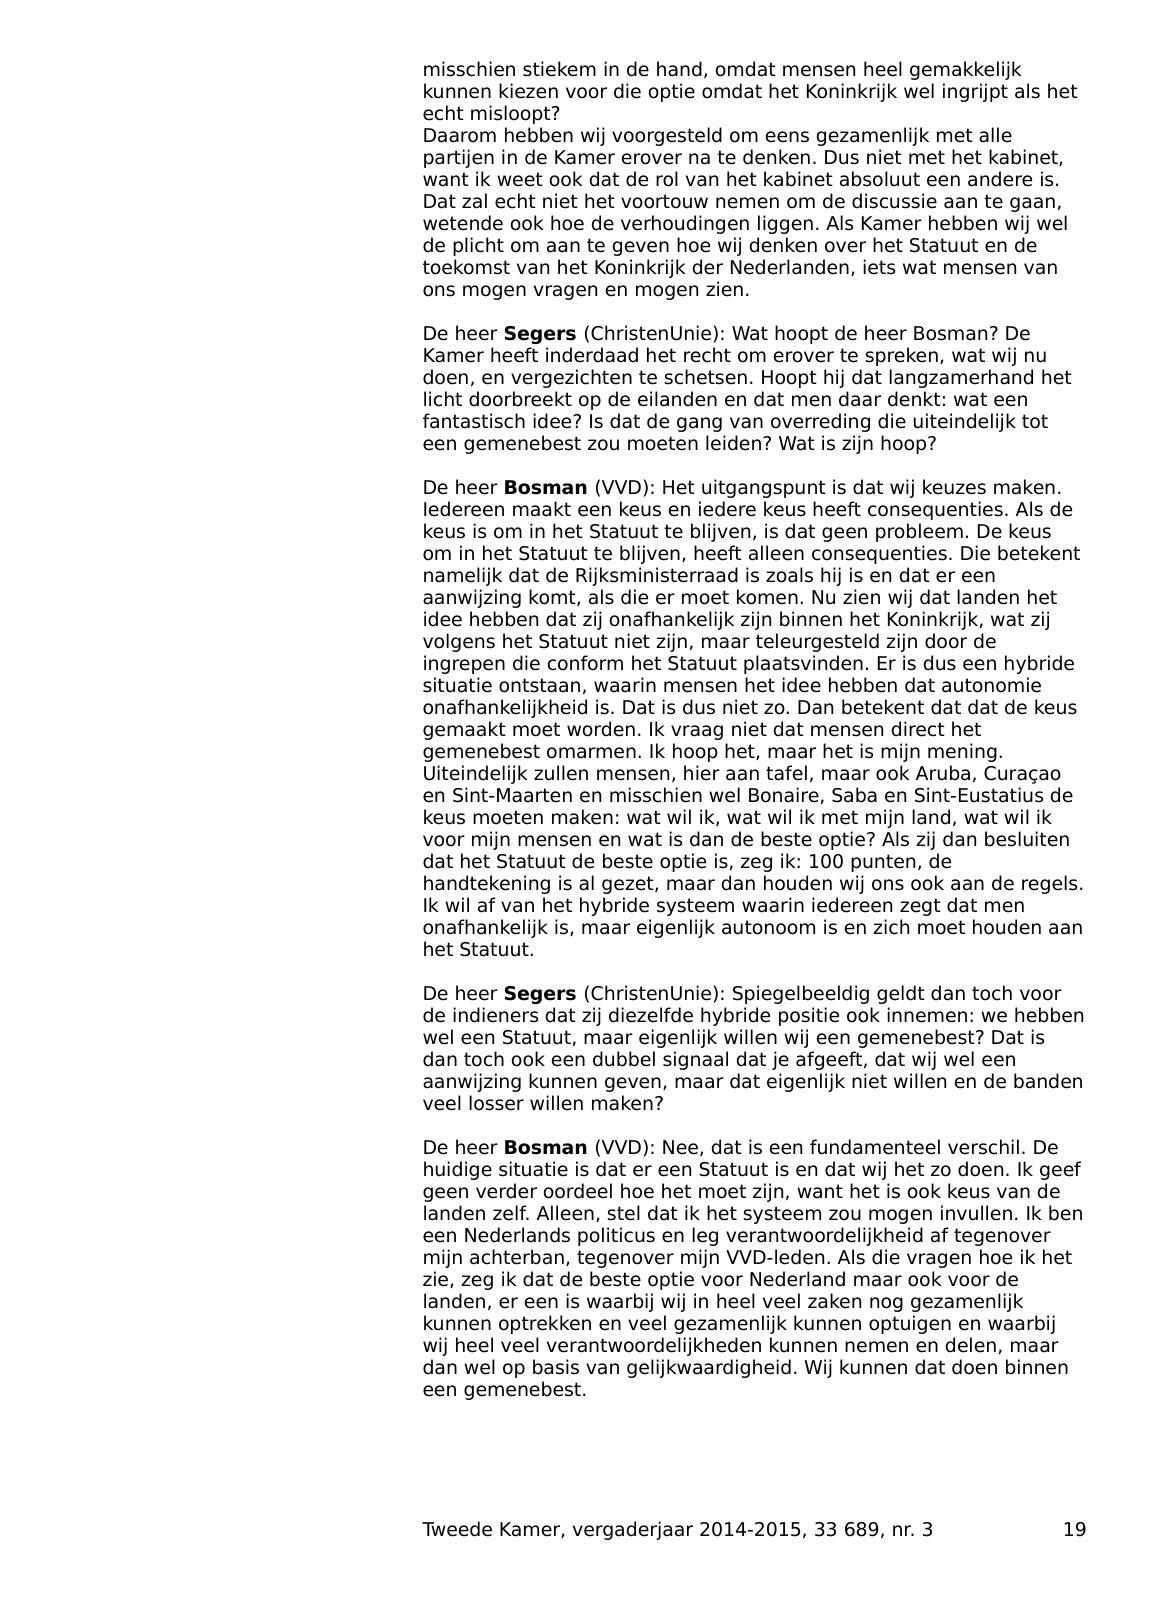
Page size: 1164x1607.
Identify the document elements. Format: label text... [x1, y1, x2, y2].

text De heer Segers (ChristenUnie): Wat hoopt de heer Bosman? De Kamer heeft inderdaad het recht om erover te spreken, wat wij nu doen, en vergezichten te schetsen. Hoopt hij dat langzamerhand het licht doorbreekt op de eilanden en dat men daar denkt: wat een fantastisch idee? Is dat de gang van overreding die uiteindelijk tot een gemenebest zou moeten leiden? Wat is zijn hoop? [422, 323, 1087, 455]
text misschien stiekem in de hand, omdat mensen heel gemakkelijk kunnen kiezen voor die optie omdat het Koninkrijk wel ingrijpt als het echt misloopt? [422, 59, 1087, 125]
text De heer Bosman (VVD): Het uitgangspunt is dat wij keuzes maken. Iedereen maakt een keus en iedere keus heeft consequenties. Als de keus is om in het Statuut te blijven, is dat geen probleem. De keus om in het Statuut te blijven, heeft alleen consequenties. Die betekent namelijk dat de Rijksministerraad is zoals hij is en dat er een aanwijzing komt, als die er moet komen. Nu zien wij dat landen het idee hebben dat zij onafhankelijk zijn binnen het Koninkrijk, wat zij volgens het Statuut niet zijn, maar teleurgesteld zijn door de ingrepen die conform het Statuut plaatsvinden. Er is dus een hybride situatie ontstaan, waarin mensen het idee hebben dat autonomie onafhankelijkheid is. Dat is dus niet zo. Dan betekent dat dat de keus gemaakt moet worden. Ik vraag niet dat mensen direct het gemenebest omarmen. Ik hoop het, maar het is mijn mening. Uiteindelijk zullen mensen, hier aan tafel, maar ook Aruba, Curaçao en Sint-Maarten en misschien wel Bonaire, Saba en Sint-Eustatius de keus moeten maken: wat wil ik, wat wil ik met mijn land, wat wil ik voor mijn mensen en wat is dan de beste optie? Als zij dan besluiten dat het Statuut de beste optie is, zeg ik: 100 punten, de handtekening is al gezet, maar dan houden wij ons ook aan de regels. Ik wil af van het hybride systeem waarin iedereen zegt dat men onafhankelijk is, maar eigenlijk autonoom is en zich moet houden aan het Statuut. [422, 477, 1087, 961]
text De heer Bosman (VVD): Nee, dat is een fundamenteel verschil. De huidige situatie is dat er een Statuut is en dat wij het zo doen. Ik geef geen verder oordeel hoe het moet zijn, want het is ook keus van de landen zelf. Alleen, stel dat ik het systeem zou mogen invullen. Ik ben een Nederlands politicus en leg verantwoordelijkheid af tegenover mijn achterban, tegenover mijn VVD-leden. Als die vragen hoe ik het zie, zeg ik dat de beste optie voor Nederland maar ook voor de landen, er een is waarbij wij in heel veel zaken nog gezamenlijk kunnen optrekken en veel gezamenlijk kunnen optuigen en waarbij wij heel veel verantwoordelijkheden kunnen nemen en delen, maar dan wel op basis van gelijkwaardigheid. Wij kunnen dat doen binnen een gemenebest. [422, 1137, 1087, 1401]
text Daarom hebben wij voorgesteld om eens gezamenlijk met alle partijen in de Kamer erover na te denken. Dus niet met het kabinet, want ik weet ook dat de rol van het kabinet absoluut een andere is. Dat zal echt niet het voortouw nemen om de discussie aan te gaan, wetende ook hoe de verhoudingen liggen. Als Kamer hebben wij wel de plicht om aan te geven hoe wij denken over het Statuut en de toekomst van het Koninkrijk der Nederlanden, iets wat mensen van ons mogen vragen en mogen zien. [422, 125, 1087, 301]
text De heer Segers (ChristenUnie): Spiegelbeeldig geldt dan toch voor de indieners dat zij diezelfde hybride positie ook innemen: we hebben wel een Statuut, maar eigenlijk willen wij een gemenebest? Dat is dan toch ook een dubbel signaal dat je afgeeft, dat wij wel een aanwijzing kunnen geven, maar dat eigenlijk niet willen en de banden veel losser willen maken? [422, 983, 1087, 1115]
